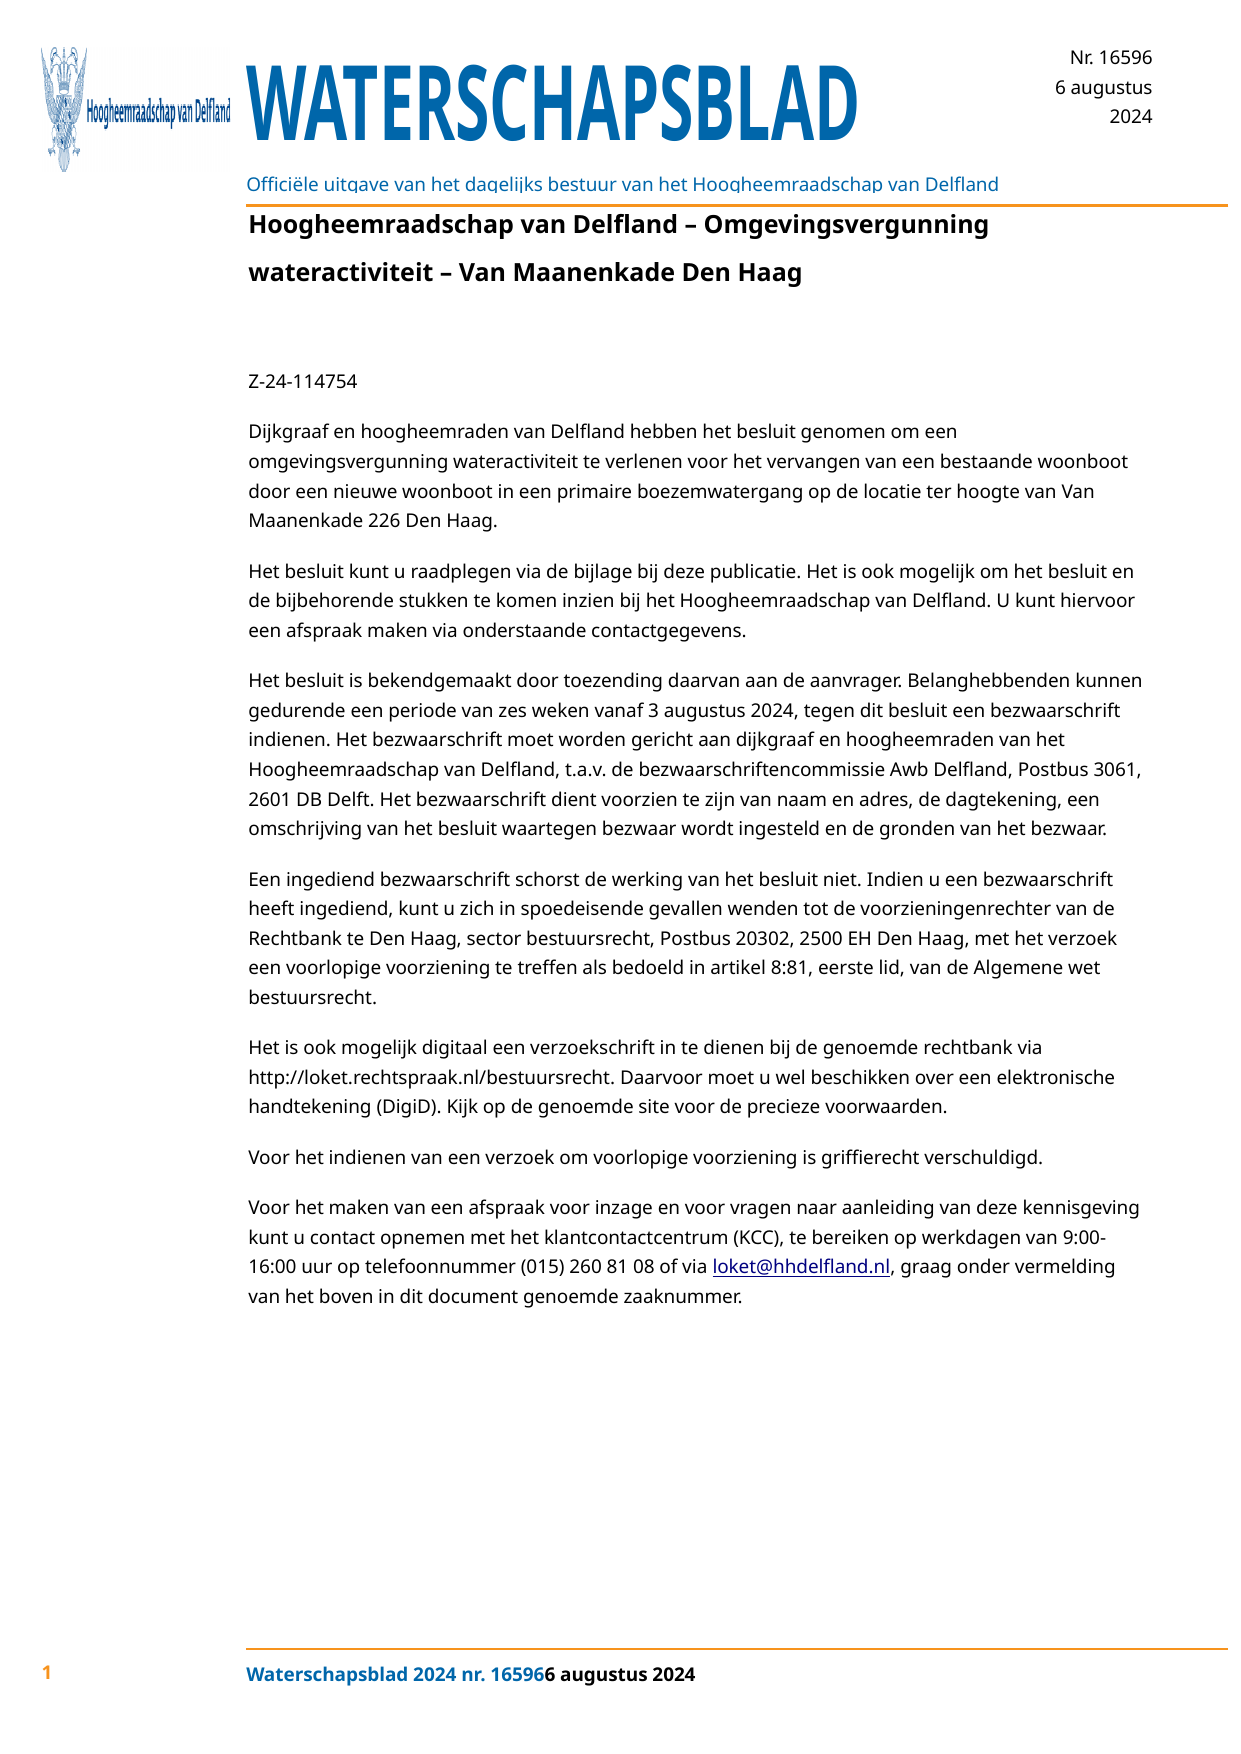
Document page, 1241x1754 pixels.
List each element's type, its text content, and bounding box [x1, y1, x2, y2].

text Het besluit is bekendgemaakt door toezending daarvan aan de aanvrager. Belanghebbenden kunnen gedurende een periode van zes weken vanaf 3 augustus 2024, tegen dit besluit een bezwaarschrift indienen. Het bezwaarschrift moet worden gericht aan dijkgraaf en hoogheemraden van het Hoogheemraadschap van Delfland, t.a.v. de bezwaarschriftencommissie Awb Delfland, Postbus 3061, 2601 DB Delft. Het bezwaarschrift dient voorzien te zijn van naam en adres, de dagtekening, een omschrijving van het besluit waartegen bezwaar wordt ingesteld en de gronden van het bezwaar. [248, 667, 1152, 841]
text Het is ook mogelijk digitaal een verzoekschrift in te dienen bij de genoemde rechtbank via http://loket.rechtspraak.nl/bestuursrecht. Daarvoor moet u wel beschikken over een elektronische handtekening (DigiD). Kijk op de genoemde site voor de precieze voorwaarden. [248, 1034, 1152, 1119]
text Het besluit kunt u raadplegen via de bijlage bij deze publicatie. Het is ook mogelijk om het besluit en de bijbehorende stukken te komen inzien bij het Hoogheemraadschap van Delfland. U kunt hiervoor een afspraak maken via onderstaande contactgegevens. [248, 558, 1152, 643]
text Een ingediend bezwaarschrift schorst de werking van het besluit niet. Indien u een bezwaarschrift heeft ingediend, kunt u zich in spoedeisende gevallen wenden tot de voorzieningenrechter van de Rechtbank te Den Haag, sector bestuursrecht, Postbus 20302, 2500 EH Den Haag, met het verzoek een voorlopige voorziening te treffen als bedoeld in artikel 8:81, eerste lid, van de Algemene wet bestuursrecht. [248, 866, 1152, 1010]
text Voor het maken van een afspraak voor inzage en voor vragen naar aanleiding van deze kennisgeving kunt u contact opnemen met het klantcontactcentrum (KCC), te bereiken op werkdagen van 9:00-16:00 uur op telefoonnummer (015) 260 81 08 of via loket@hhdelfland.nl, graag onder vermelding van het boven in dit document genoemde zaaknummer. [248, 1194, 1152, 1309]
text Voor het indienen van een verzoek om voorlopige voorziening is griffierecht verschuldigd. [248, 1144, 1152, 1170]
picture [41, 47, 231, 172]
text Hoogheemraadschap van Delfland – Omgevingsvergunning wateractiviteit – Van Maanenkade Den Haag [248, 207, 1152, 288]
text Z-24-114754 [248, 368, 1152, 394]
text Dijkgraaf en hoogheemraden van Delfland hebben het besluit genomen om een omgevingsvergunning wateractiviteit te verlenen voor het vervangen van een bestaande woonboot door een nieuwe woonboot in een primaire boezemwatergang op de locatie ter hoogte van Van Maanenkade 226 Den Haag. [248, 419, 1152, 533]
